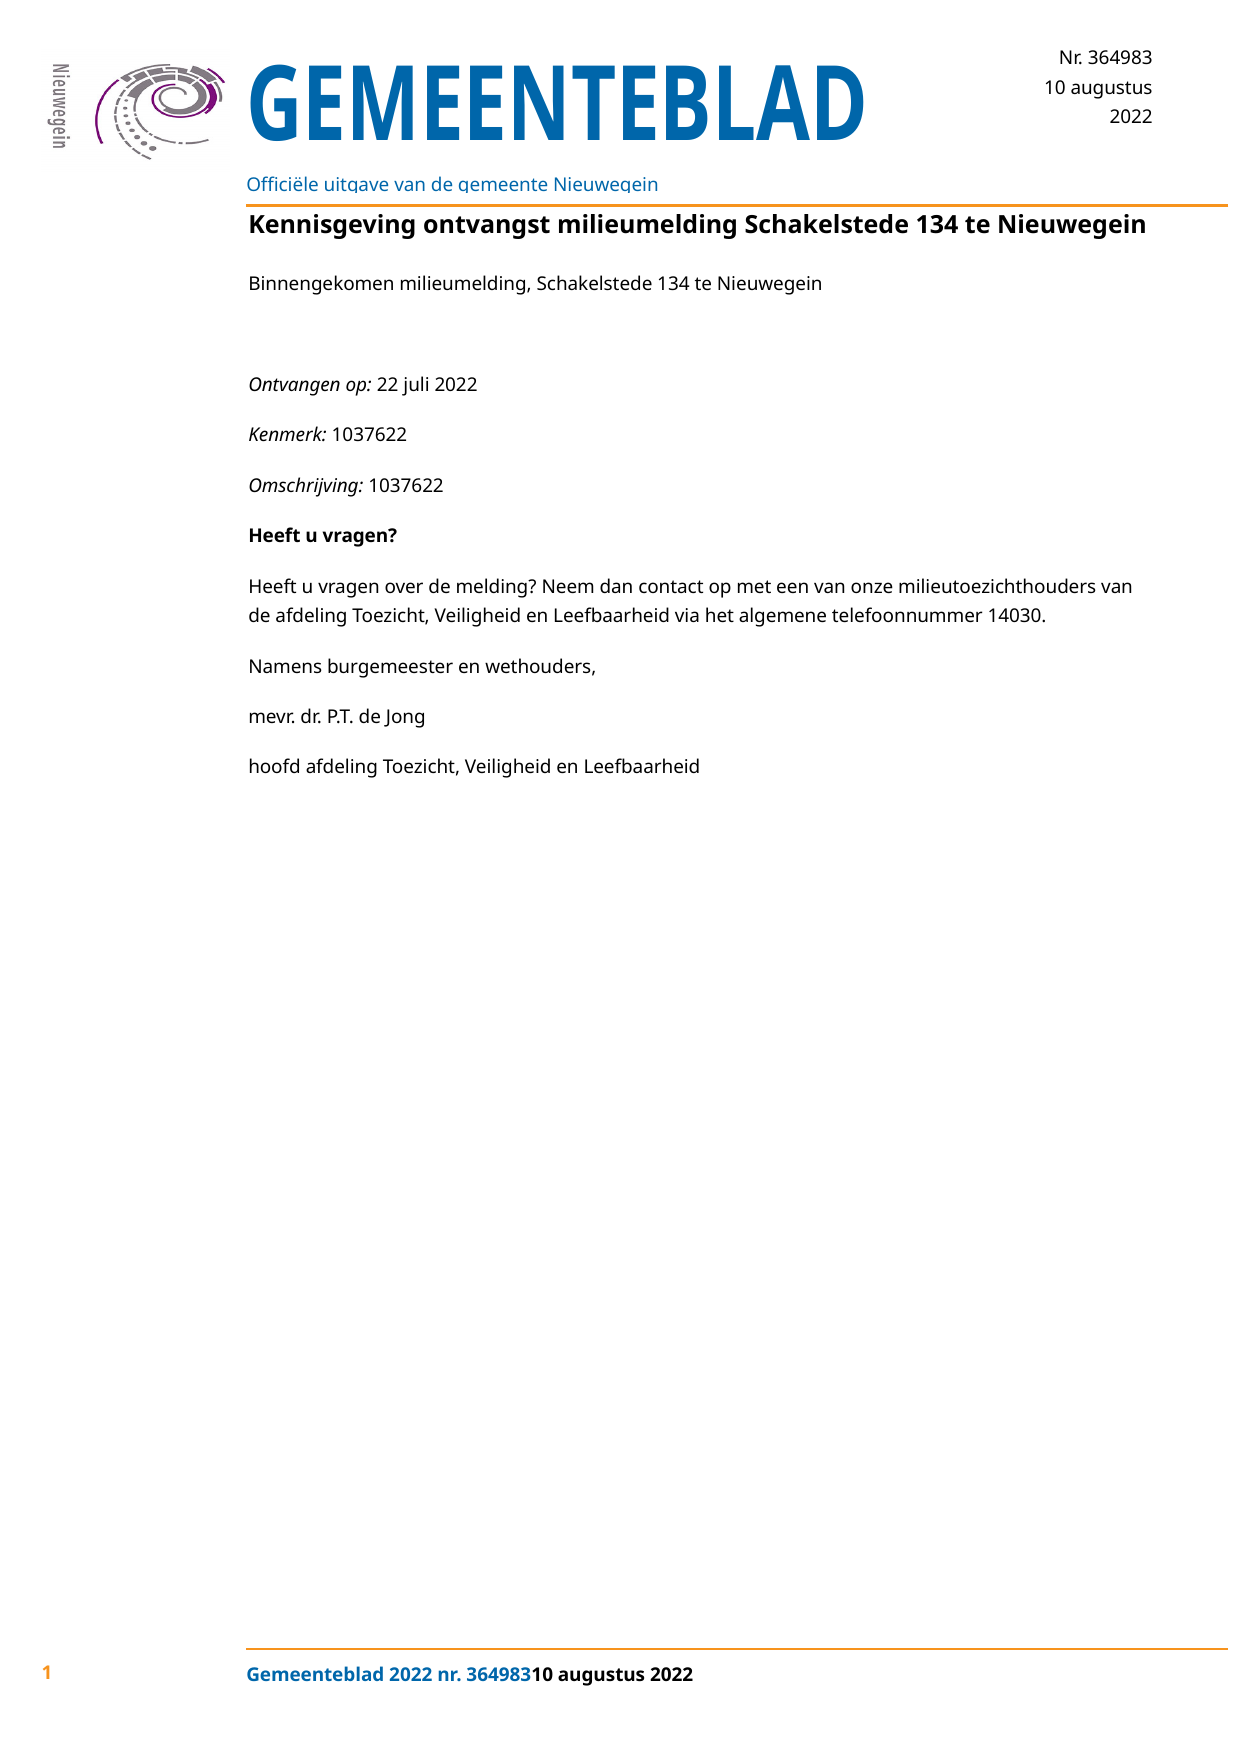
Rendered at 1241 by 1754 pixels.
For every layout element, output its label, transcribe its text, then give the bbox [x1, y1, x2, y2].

text Namens burgemeester en wethouders, [248, 653, 1152, 678]
text Binnengekomen milieumelding, Schakelstede 134 te Nieuwegein [248, 270, 1152, 296]
text hoofd afdeling Toezicht, Veiligheid en Leefbaarheid [248, 754, 1152, 779]
text Heeft u vragen? [248, 522, 1152, 548]
text Omschrijving: 1037622 [248, 472, 1152, 498]
text Heeft u vragen over de melding? Neem dan contact op met een van onze milieutoezichthouders van de afdeling Toezicht, Veiligheid en Leefbaarheid via het algemene telefoonnummer 14030. [248, 573, 1152, 628]
text Kennisgeving ontvangst milieumelding Schakelstede 134 te Nieuwegein [248, 207, 1152, 241]
text Ontvangen op: 22 juli 2022 [248, 371, 1152, 397]
text Kenmerk: 1037622 [248, 422, 1152, 447]
text mevr. dr. P.T. de Jong [248, 703, 1152, 729]
picture [41, 47, 231, 172]
